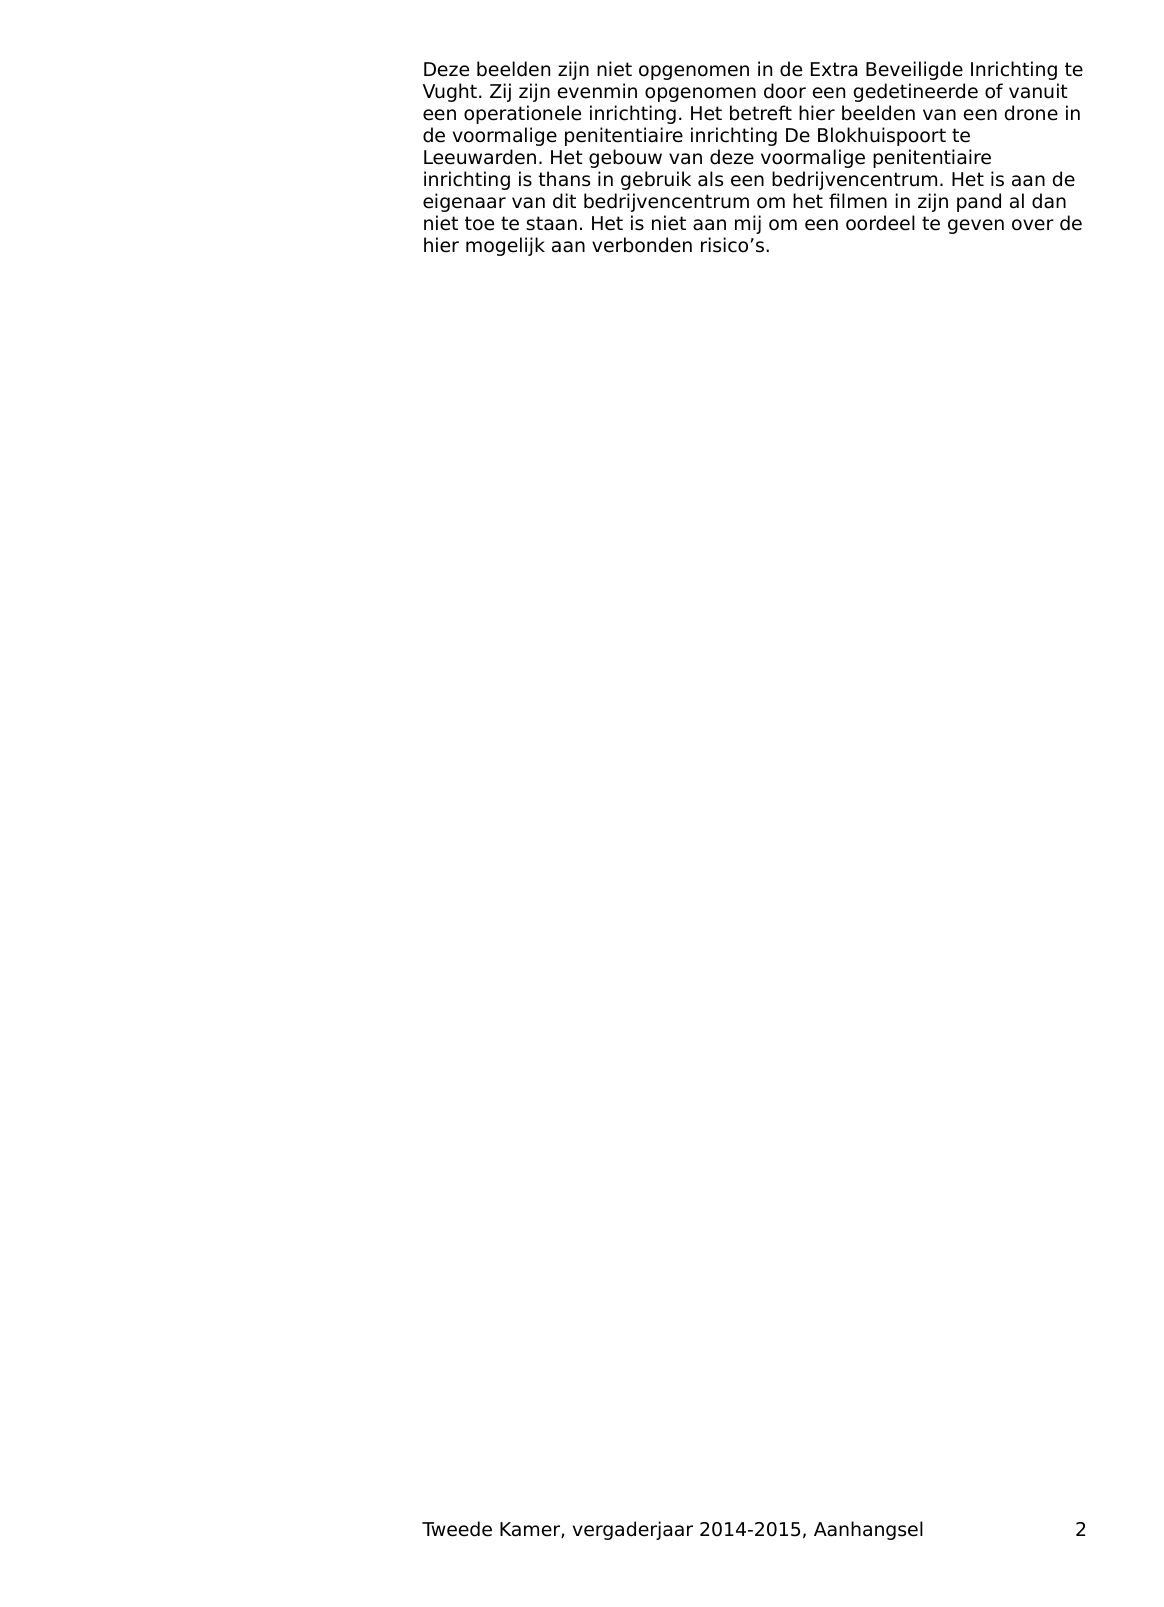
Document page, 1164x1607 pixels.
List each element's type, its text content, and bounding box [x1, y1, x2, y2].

text Deze beelden zijn niet opgenomen in de Extra Beveiligde Inrichting te Vught. Zij zijn evenmin opgenomen door een gedetineerde of vanuit een operationele inrichting. Het betreft hier beelden van een drone in de voormalige penitentiaire inrichting De Blokhuispoort te Leeuwarden. Het gebouw van deze voormalige penitentiaire inrichting is thans in gebruik als een bedrijvencentrum. Het is aan de eigenaar van dit bedrijvencentrum om het filmen in zijn pand al dan niet toe te staan. Het is niet aan mij om een oordeel te geven over de hier mogelijk aan verbonden risico’s. [422, 59, 1087, 257]
